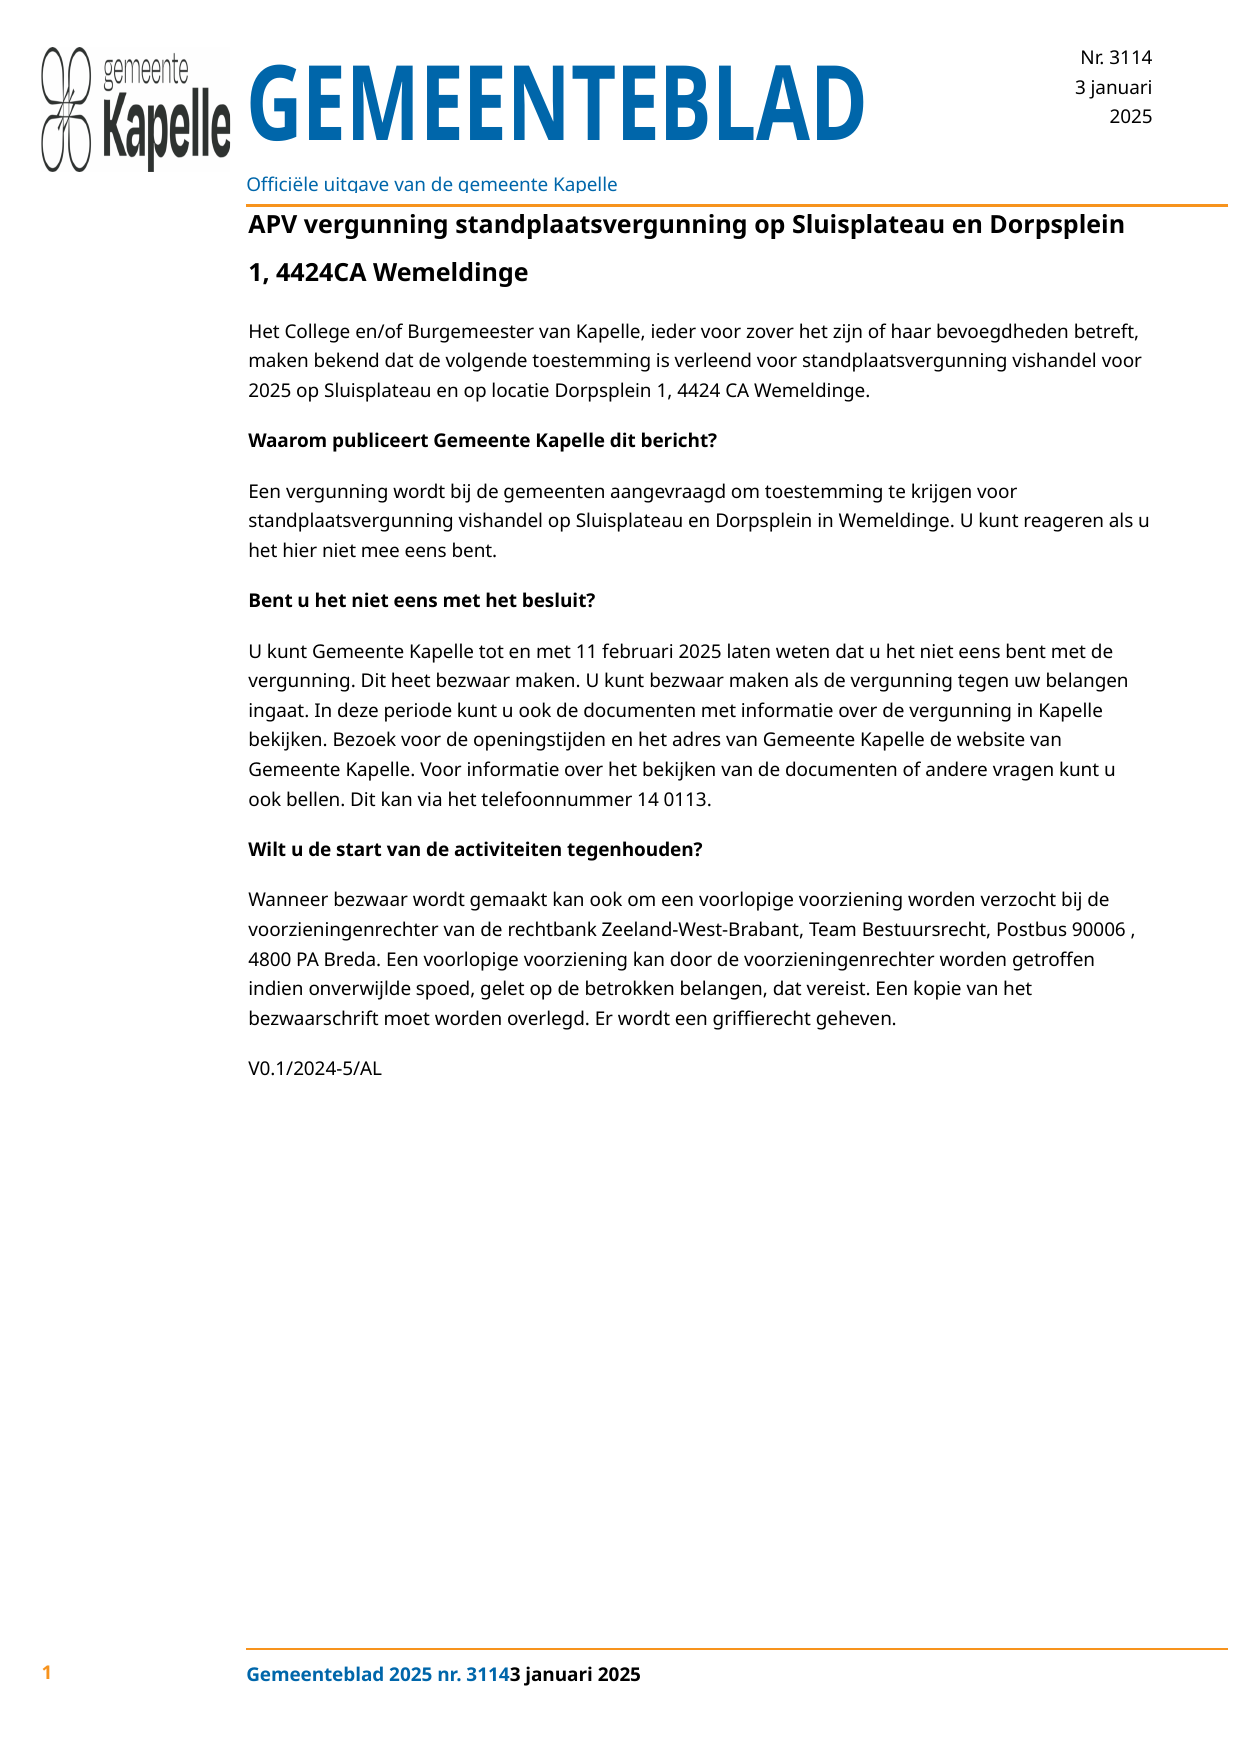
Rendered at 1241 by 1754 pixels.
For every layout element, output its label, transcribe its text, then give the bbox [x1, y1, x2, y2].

text Wilt u de start van de activiteiten tegenhouden? [248, 836, 1152, 862]
text Bent u het niet eens met het besluit? [248, 587, 1152, 613]
text APV vergunning standplaatsvergunning op Sluisplateau en Dorpsplein 1, 4424CA Wemeldinge [248, 207, 1152, 288]
text Wanneer bezwaar wordt gemaakt kan ook om een voorlopige voorziening worden verzocht bij de voorzieningenrechter van de rechtbank Zeeland-West-Brabant, Team Bestuursrecht, Postbus 90006 , 4800 PA Breda. Een voorlopige voorziening kan door de voorzieningenrechter worden getroffen indien onverwijlde spoed, gelet op de betrokken belangen, dat vereist. Een kopie van het bezwaarschrift moet worden overlegd. Er wordt een griffierecht geheven. [248, 887, 1152, 1031]
text Het College en/of Burgemeester van Kapelle, ieder voor zover het zijn of haar bevoegdheden betreft, maken bekend dat de volgende toestemming is verleend voor standplaatsvergunning vishandel voor 2025 op Sluisplateau en op locatie Dorpsplein 1, 4424 CA Wemeldinge. [248, 318, 1152, 403]
text V0.1/2024-5/AL [248, 1055, 1152, 1081]
text Een vergunning wordt bij de gemeenten aangevraagd om toestemming te krijgen voor standplaatsvergunning vishandel op Sluisplateau en Dorpsplein in Wemeldinge. U kunt reageren als u het hier niet mee eens bent. [248, 478, 1152, 563]
text Waarom publiceert Gemeente Kapelle dit bericht? [248, 427, 1152, 453]
text U kunt Gemeente Kapelle tot en met 11 februari 2025 laten weten dat u het niet eens bent met de vergunning. Dit heet bezwaar maken. U kunt bezwaar maken als de vergunning tegen uw belangen ingaat. In deze periode kunt u ook de documenten met informatie over de vergunning in Kapelle bekijken. Bezoek voor de openingstijden en het adres van Gemeente Kapelle de website van Gemeente Kapelle. Voor informatie over het bekijken van de documenten of andere vragen kunt u ook bellen. Dit kan via het telefoonnummer 14 0113. [248, 638, 1152, 812]
picture [41, 47, 231, 172]
